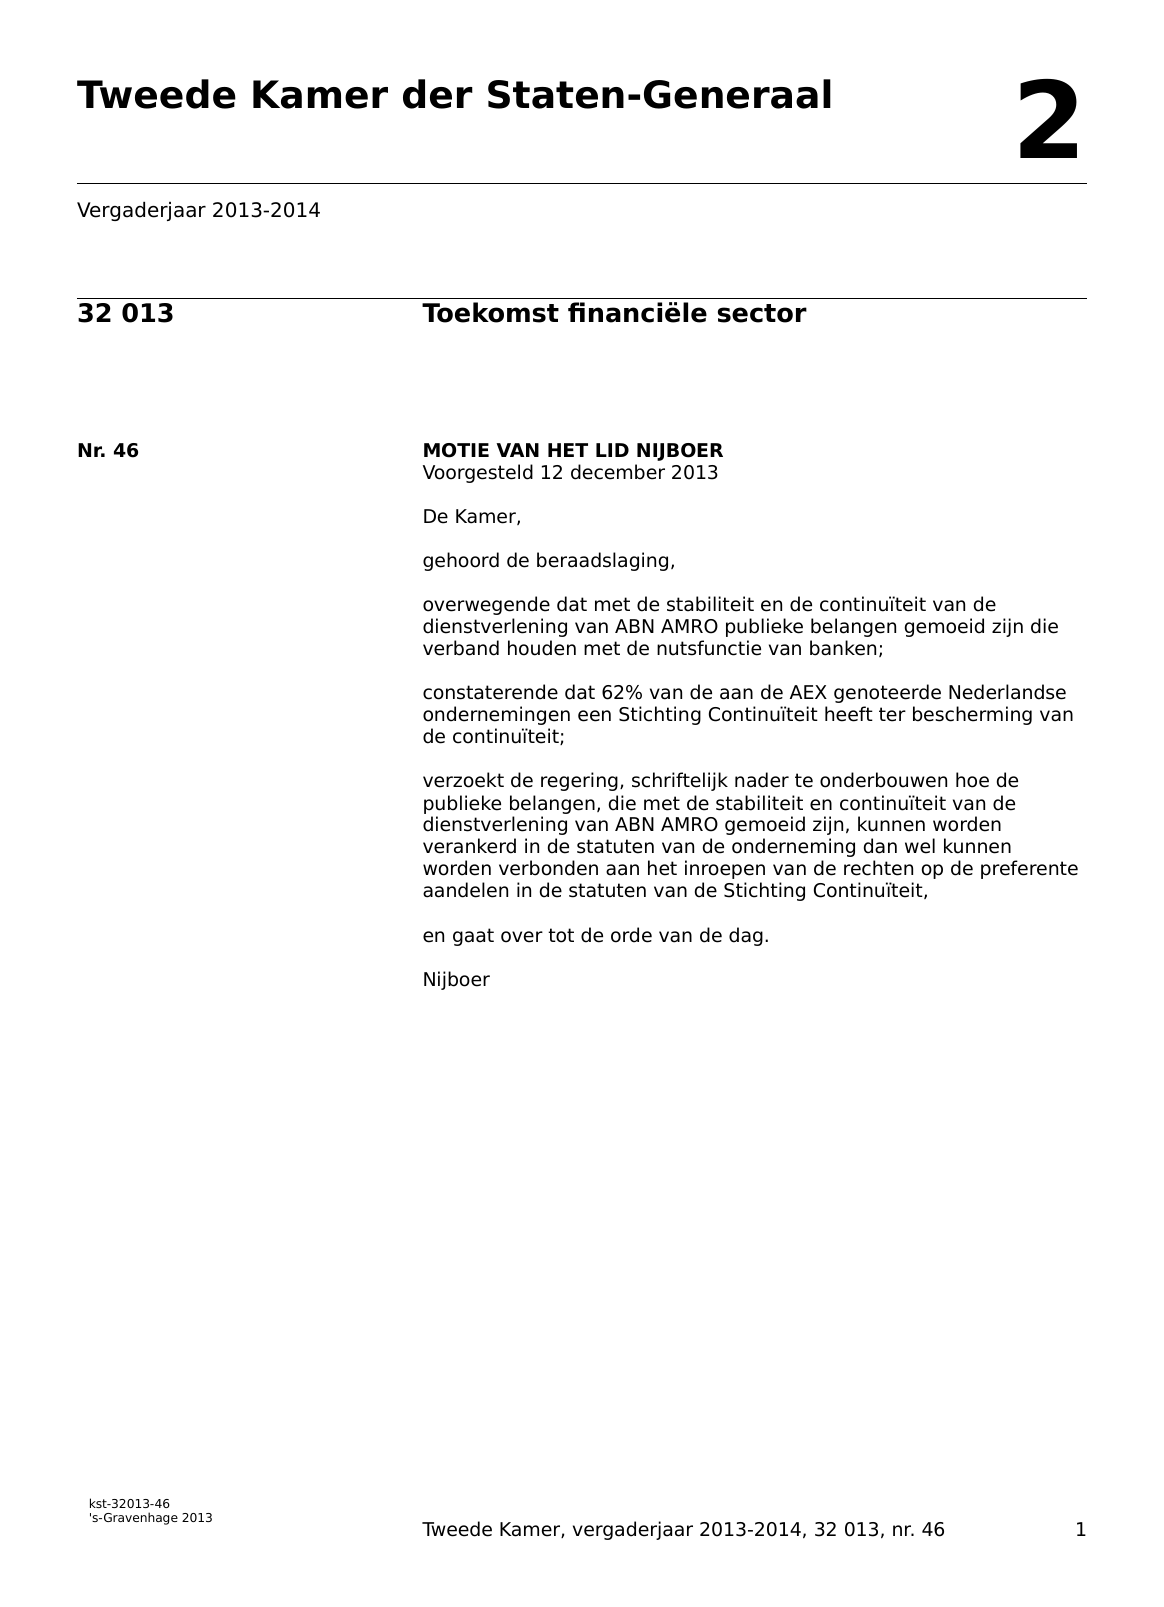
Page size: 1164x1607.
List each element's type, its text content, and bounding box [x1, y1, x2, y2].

table_cell Vergaderjaar 2013-2014 [77, 184, 1087, 298]
text gehoord de beraadslaging, [422, 550, 1087, 572]
table_header 2 [886, 59, 1087, 183]
subtitle 32 013 Toekomst financiële sector [77, 299, 1087, 329]
text verzoekt de regering, schriftelijk nader te onderbouwen hoe de publieke belangen, die met de stabiliteit en continuïteit van de dienstverlening van ABN AMRO gemoeid zijn, kunnen worden verankerd in de statuten van de onderneming dan wel kunnen worden verbonden aan het inroepen van de rechten op de preferente aandelen in de statuten van de Stichting Continuïteit, [422, 770, 1087, 902]
text 's-Gravenhage 2013 [88, 1511, 323, 1525]
text De Kamer, [422, 506, 1087, 528]
subtitle Nr. 46 MOTIE VAN HET LID NIJBOER [77, 440, 1087, 462]
text Nijboer [422, 969, 1087, 991]
table_header Tweede Kamer der Staten-Generaal [77, 59, 886, 183]
text en gaat over tot de orde van de dag. [422, 924, 1087, 946]
text kst-32013-46 [88, 1497, 323, 1511]
text overwegende dat met de stabiliteit en de continuïteit van de dienstverlening van ABN AMRO publieke belangen gemoeid zijn die verband houden met de nutsfunctie van banken; [422, 594, 1087, 660]
text constaterende dat 62% van de aan de AEX genoteerde Nederlandse ondernemingen een Stichting Continuïteit heeft ter bescherming van de continuïteit; [422, 682, 1087, 748]
text Voorgesteld 12 december 2013 [422, 462, 1087, 484]
